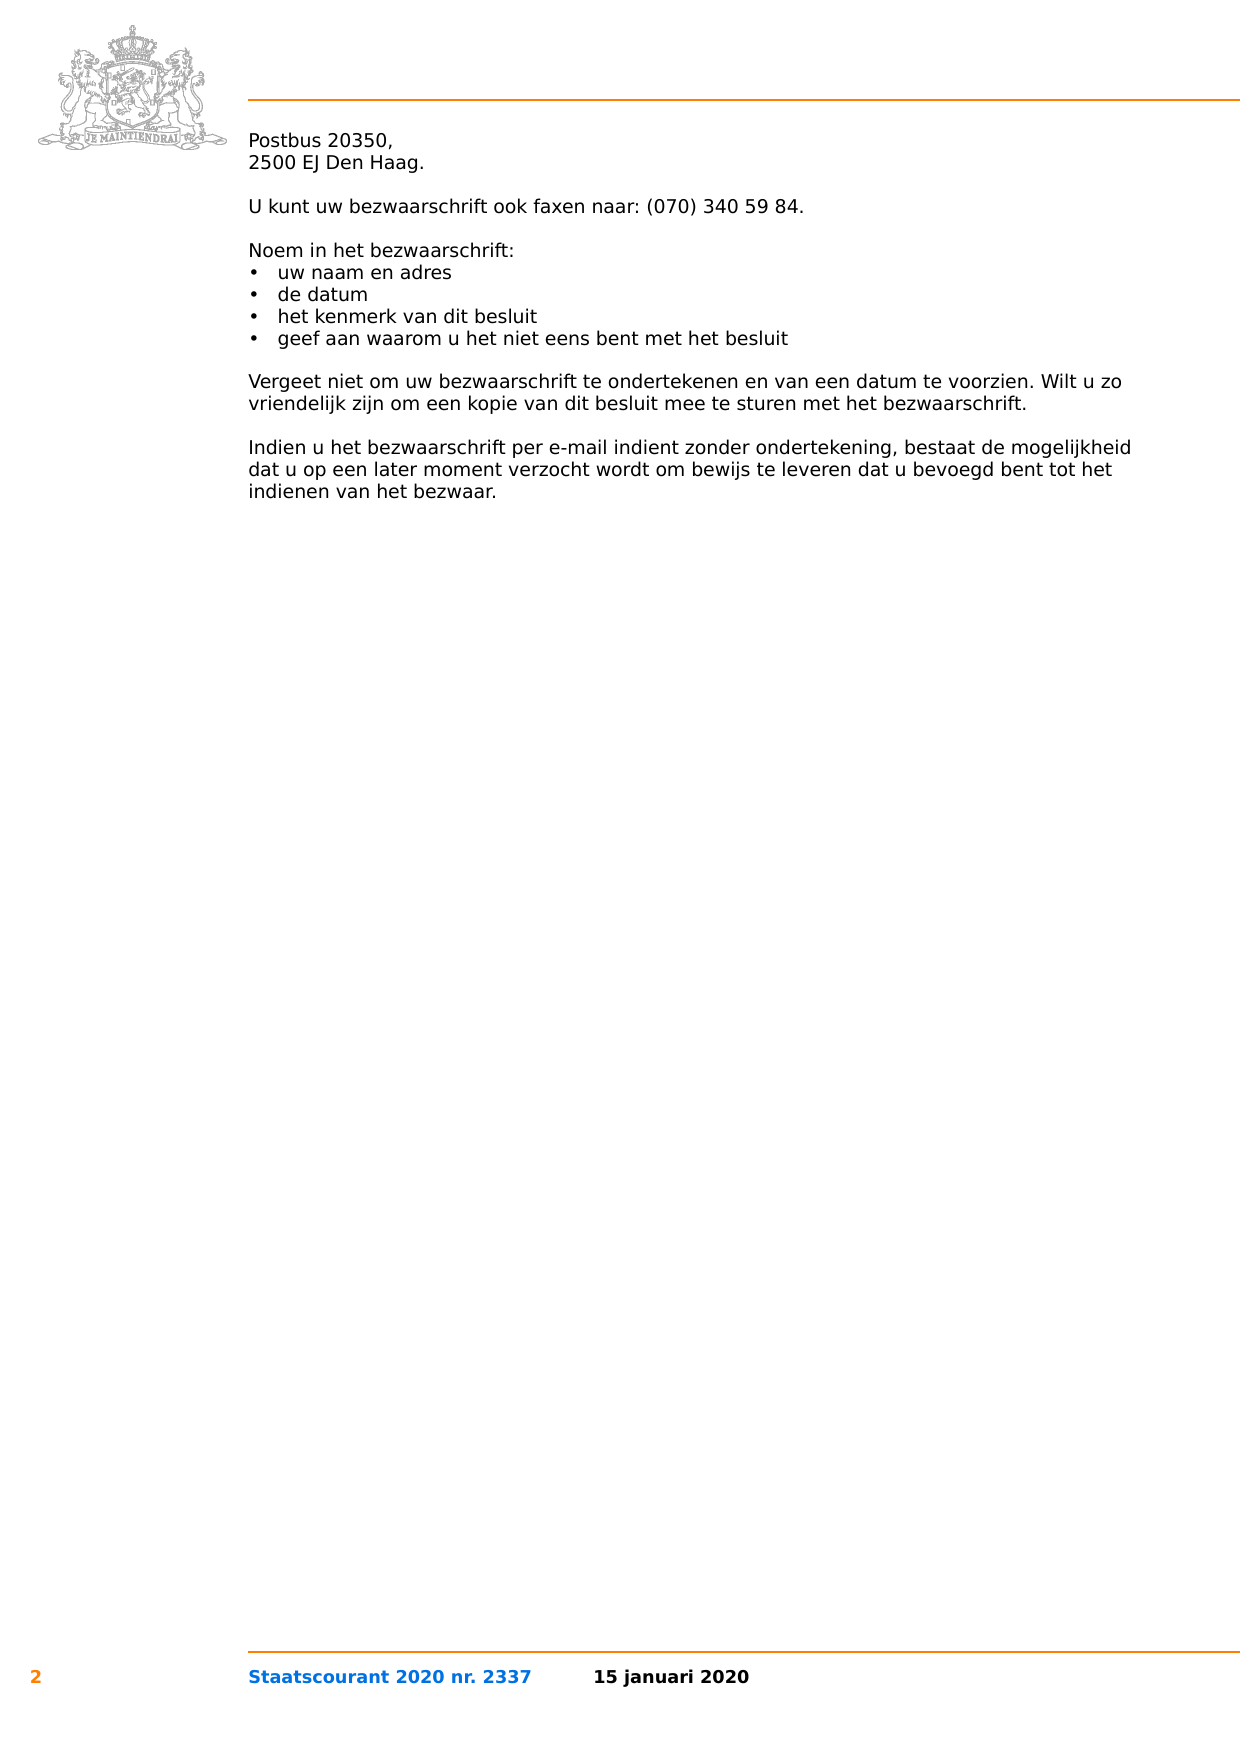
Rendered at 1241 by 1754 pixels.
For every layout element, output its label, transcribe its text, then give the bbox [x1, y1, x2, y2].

text Vergeet niet om uw bezwaarschrift te ondertekenen en van een datum te voorzien. Wilt u zo vriendelijk zijn om een kopie van dit besluit mee te sturen met het bezwaarschrift. [248, 371, 1163, 415]
text Noem in het bezwaarschrift: [248, 239, 1163, 262]
text Indien u het bezwaarschrift per e-mail indient zonder ondertekening, bestaat de mogelijkheid dat u op een later moment verzocht wordt om bewijs te leveren dat u bevoegd bent tot het indienen van het bezwaar. [248, 437, 1163, 503]
picture [38, 25, 227, 150]
text 2500 EJ Den Haag. [248, 152, 1163, 174]
text • geef aan waarom u het niet eens bent met het besluit [248, 327, 1163, 349]
text • de datum [248, 283, 1163, 306]
text Postbus 20350, [248, 130, 1163, 152]
text • het kenmerk van dit besluit [248, 306, 1163, 327]
text • uw naam en adres [248, 262, 1163, 283]
text U kunt uw bezwaarschrift ook faxen naar: (070) 340 59 84. [248, 196, 1163, 218]
